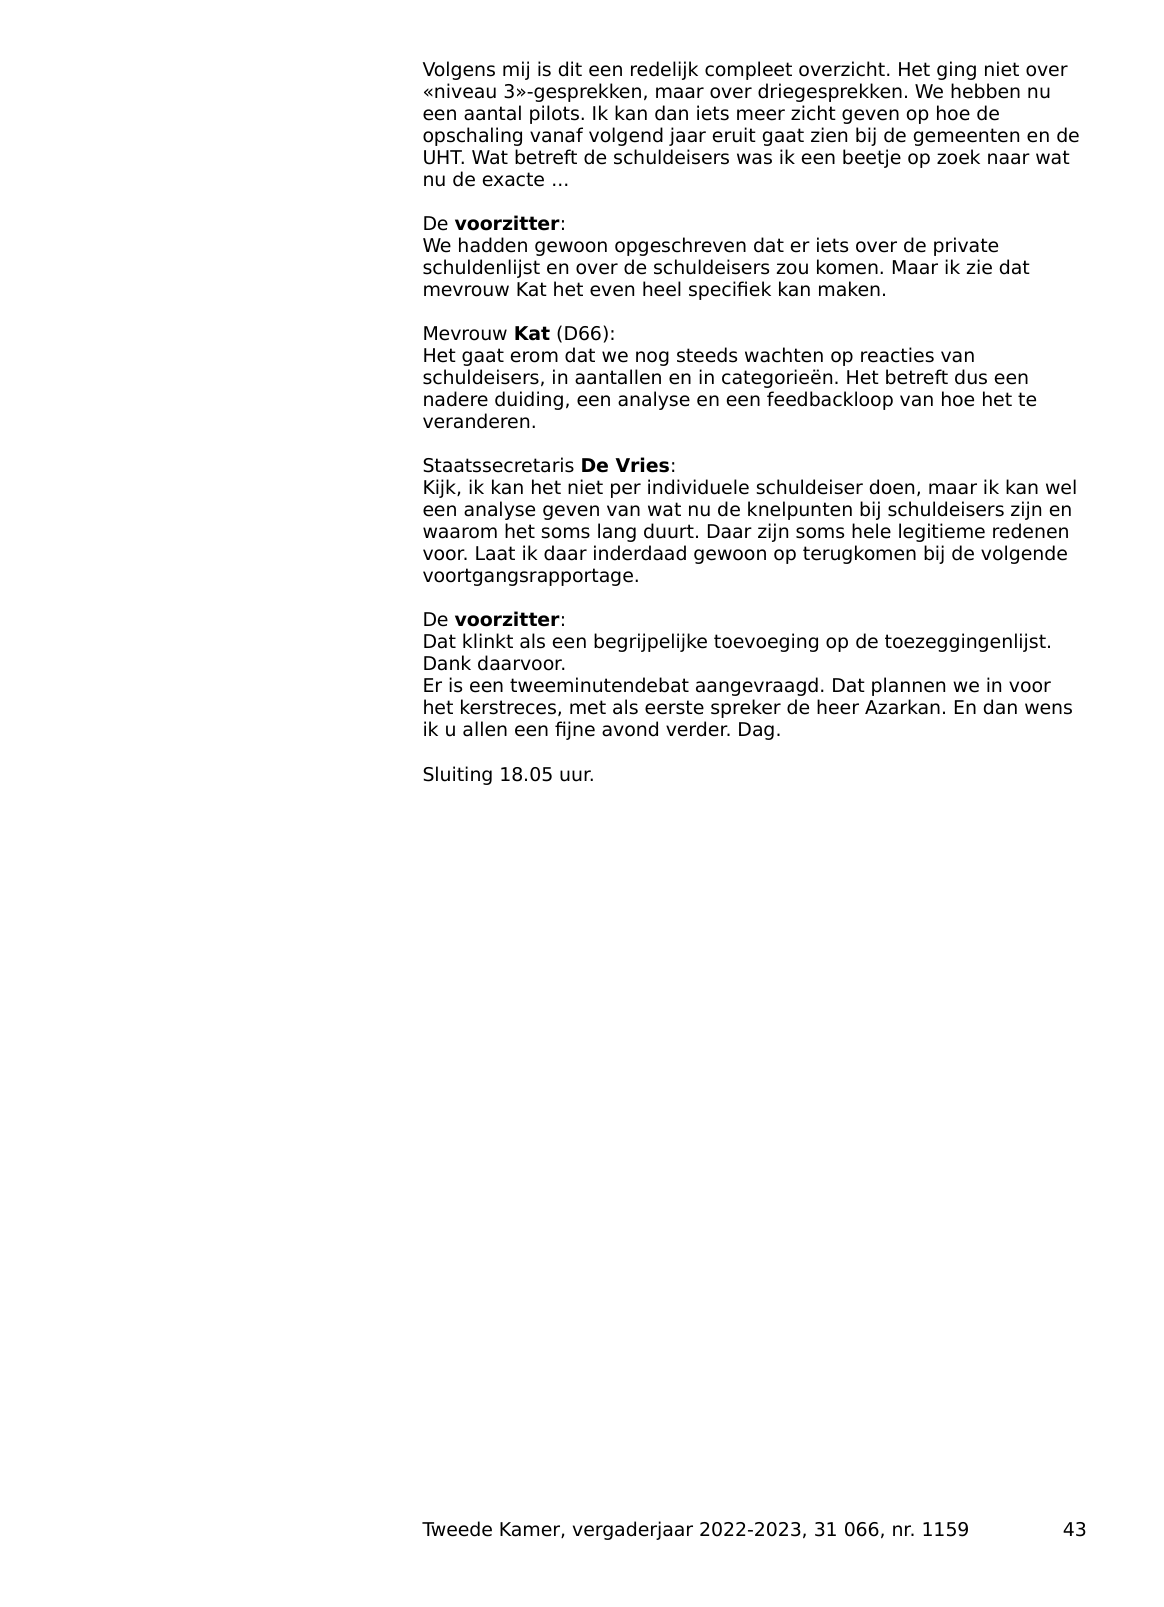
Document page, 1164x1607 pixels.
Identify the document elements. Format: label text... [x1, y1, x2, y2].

text Dat klinkt als een begrijpelijke toevoeging op de toezeggingenlijst. Dank daarvoor. [422, 631, 1087, 675]
text Staatssecretaris De Vries: [422, 455, 1087, 477]
text De voorzitter: [422, 213, 1087, 235]
text De voorzitter: [422, 609, 1087, 631]
text We hadden gewoon opgeschreven dat er iets over de private schuldenlijst en over de schuldeisers zou komen. Maar ik zie dat mevrouw Kat het even heel specifiek kan maken. [422, 235, 1087, 301]
text Volgens mij is dit een redelijk compleet overzicht. Het ging niet over «niveau 3»-gesprekken, maar over driegesprekken. We hebben nu een aantal pilots. Ik kan dan iets meer zicht geven op hoe de opschaling vanaf volgend jaar eruit gaat zien bij de gemeenten en de UHT. Wat betreft de schuldeisers was ik een beetje op zoek naar wat nu de exacte ... [422, 59, 1087, 191]
text Kijk, ik kan het niet per individuele schuldeiser doen, maar ik kan wel een analyse geven van wat nu de knelpunten bij schuldeisers zijn en waarom het soms lang duurt. Daar zijn soms hele legitieme redenen voor. Laat ik daar inderdaad gewoon op terugkomen bij de volgende voortgangsrapportage. [422, 477, 1087, 587]
text Er is een tweeminutendebat aangevraagd. Dat plannen we in voor het kerstreces, met als eerste spreker de heer Azarkan. En dan wens ik u allen een fijne avond verder. Dag. [422, 675, 1087, 741]
text Sluiting 18.05 uur. [422, 763, 1087, 785]
text Mevrouw Kat (D66): [422, 323, 1087, 345]
text Het gaat erom dat we nog steeds wachten op reacties van schuldeisers, in aantallen en in categorieën. Het betreft dus een nadere duiding, een analyse en een feedbackloop van hoe het te veranderen. [422, 345, 1087, 433]
